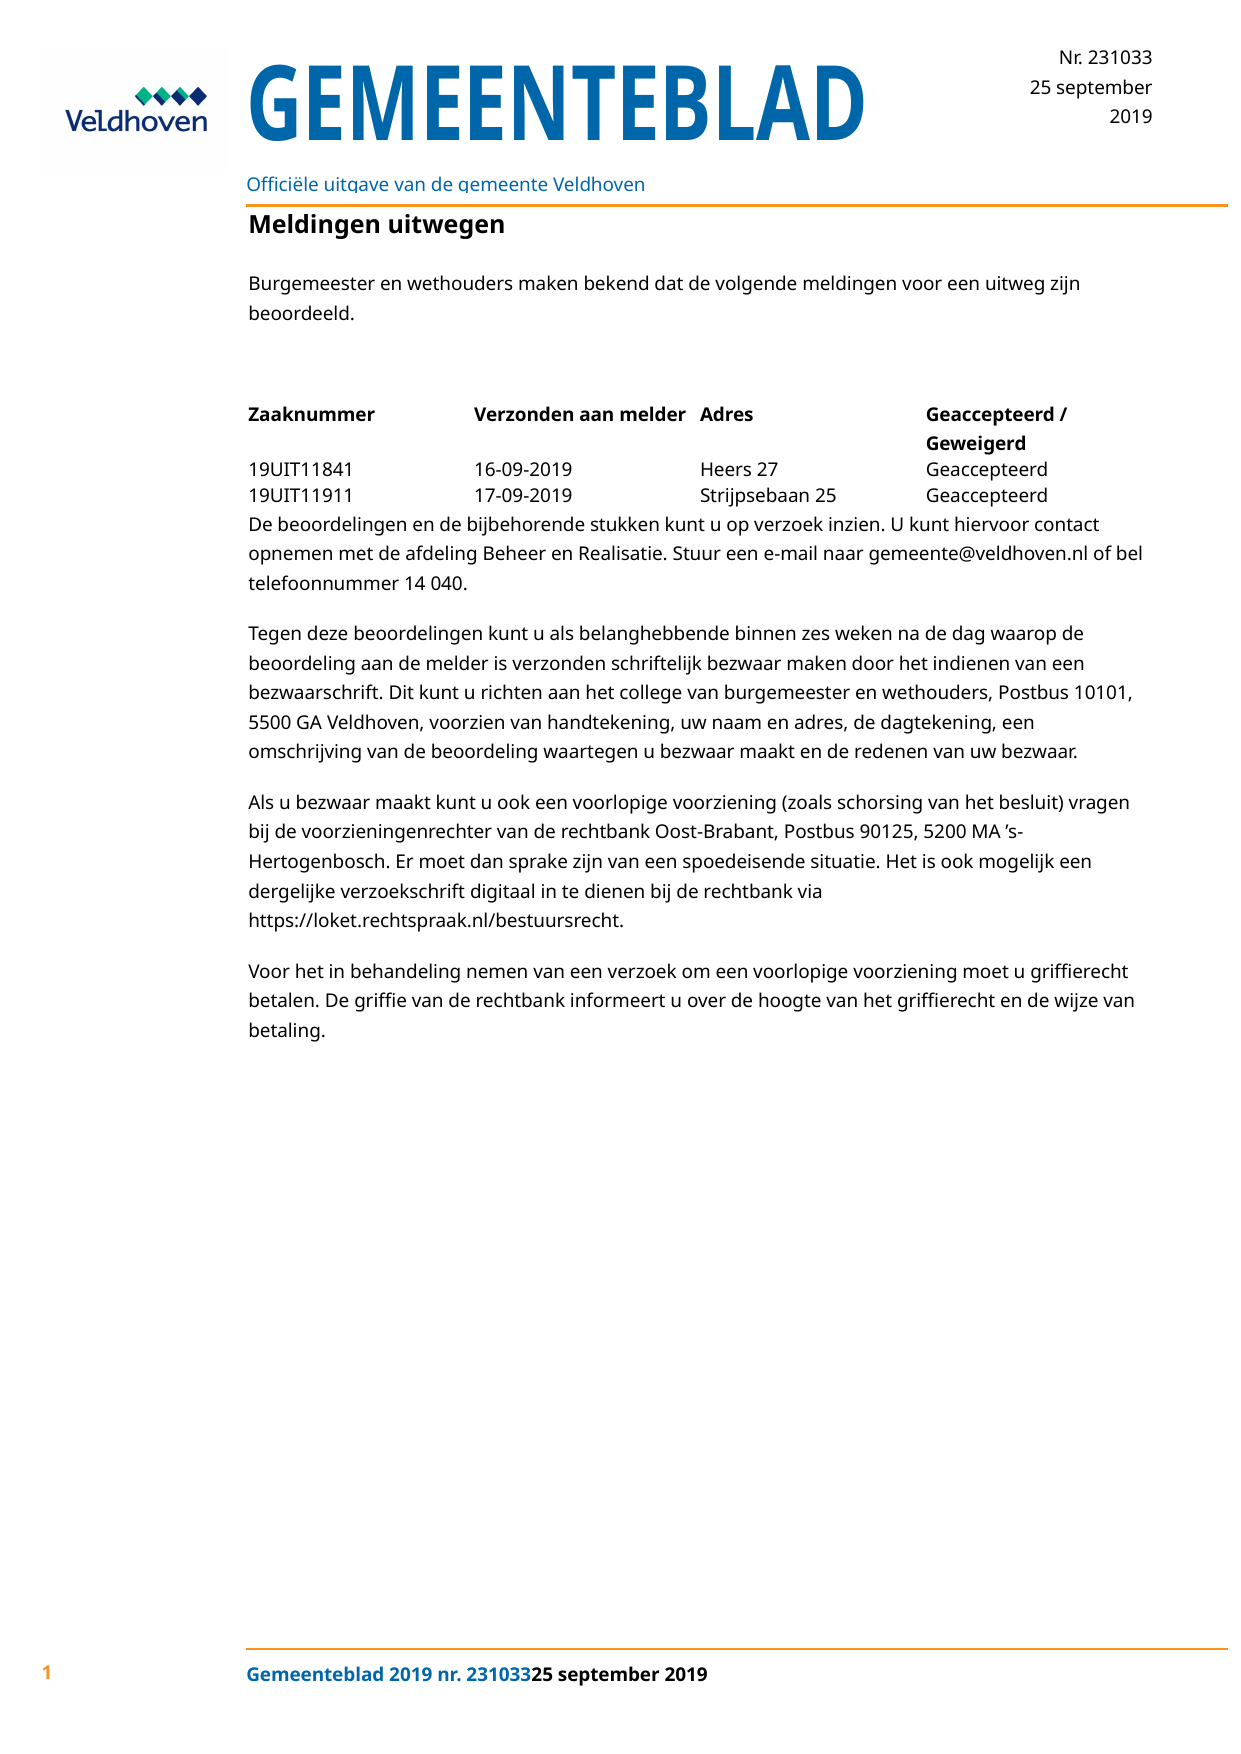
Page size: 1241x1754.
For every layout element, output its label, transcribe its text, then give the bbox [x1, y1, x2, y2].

table_header Adres [700, 401, 926, 456]
table_cell Heers 27 [700, 456, 926, 482]
table_cell 19UIT11911 [248, 482, 474, 508]
text Als u bezwaar maakt kunt u ook een voorlopige voorziening (zoals schorsing van het besluit) vragen bij de voorzieningenrechter van de rechtbank Oost-Brabant, Postbus 90125, 5200 MA ’s-Hertogenbosch. Er moet dan sprake zijn van een spoedeisende situatie. Het is ook mogelijk een dergelijke verzoekschrift digitaal in te dienen bij de rechtbank via https://loket.rechtspraak.nl/bestuursrecht. [248, 789, 1152, 933]
picture [41, 47, 231, 172]
table_cell Strijpsebaan 25 [700, 482, 926, 508]
table_header Geaccepteerd / Geweigerd [926, 401, 1152, 456]
text Voor het in behandeling nemen van een verzoek om een voorlopige voorziening moet u griffierecht betalen. De griffie van de rechtbank informeert u over de hoogte van het griffierecht en de wijze van betaling. [248, 958, 1152, 1043]
table_header Verzonden aan melder [474, 401, 700, 456]
text De beoordelingen en de bijbehorende stukken kunt u op verzoek inzien. U kunt hiervoor contact opnemen met de afdeling Beheer en Realisatie. Stuur een e-mail naar gemeente@veldhoven.nl of bel telefoonnummer 14 040. [248, 511, 1152, 596]
text Burgemeester en wethouders maken bekend dat de volgende meldingen voor een uitweg zijn beoordeeld. [248, 270, 1152, 326]
table_cell Geaccepteerd [926, 482, 1152, 508]
text Meldingen uitwegen [248, 207, 1152, 241]
text Tegen deze beoordelingen kunt u als belanghebbende binnen zes weken na de dag waarop de beoordeling aan de melder is verzonden schriftelijk bezwaar maken door het indienen van een bezwaarschrift. Dit kunt u richten aan het college van burgemeester en wethouders, Postbus 10101, 5500 GA Veldhoven, voorzien van handtekening, uw naam en adres, de dagtekening, een omschrijving van de beoordeling waartegen u bezwaar maakt en de redenen van uw bezwaar. [248, 620, 1152, 764]
table_cell 16-09-2019 [474, 456, 700, 482]
table_header Zaaknummer [248, 401, 474, 456]
table_cell 17-09-2019 [474, 482, 700, 508]
table_cell 19UIT11841 [248, 456, 474, 482]
table_cell Geaccepteerd [926, 456, 1152, 482]
